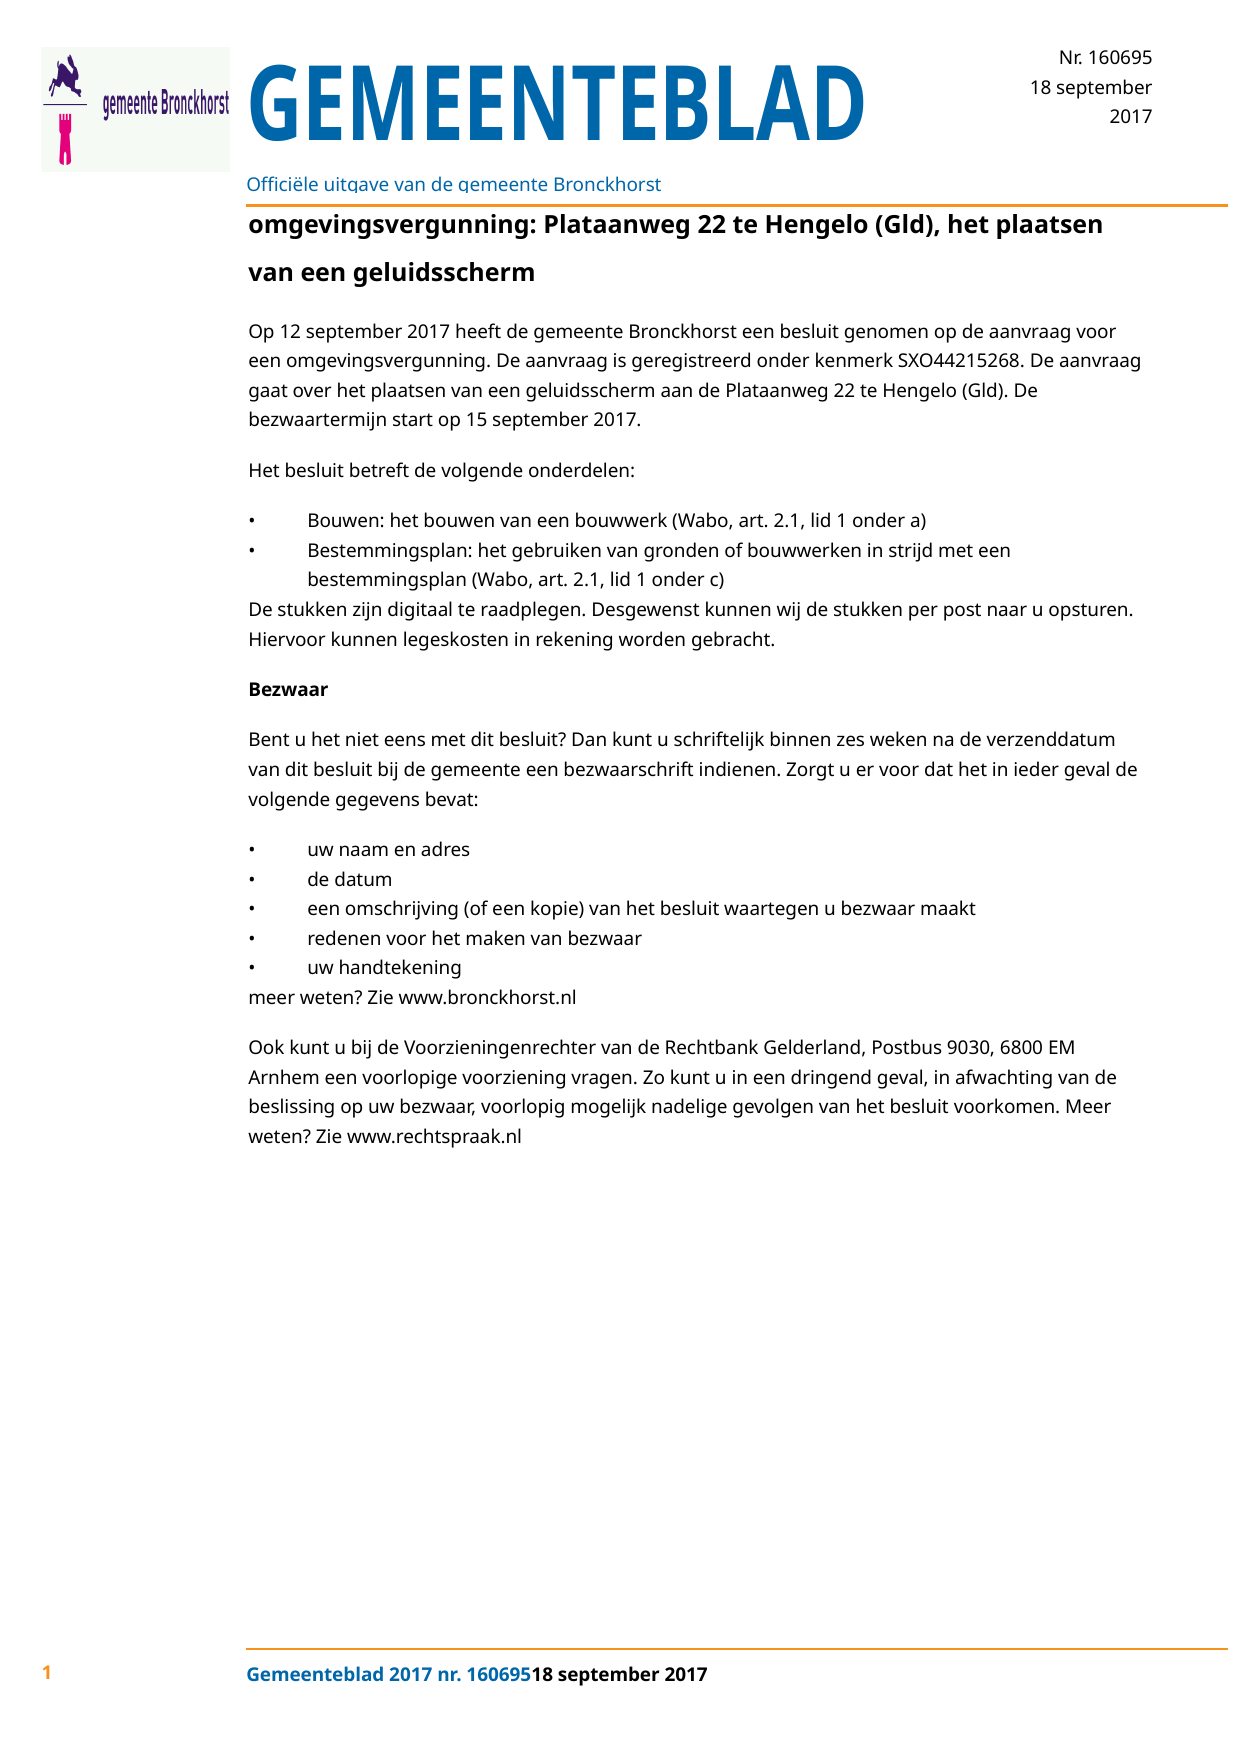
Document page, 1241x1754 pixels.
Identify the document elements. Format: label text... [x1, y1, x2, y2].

text Ook kunt u bij de Voorzieningenrechter van de Rechtbank Gelderland, Postbus 9030, 6800 EM Arnhem een voorlopige voorziening vragen. Zo kunt u in een dringend geval, in afwachting van de beslissing op uw bezwaar, voorlopig mogelijk nadelige gevolgen van het besluit voorkomen. Meer weten? Zie www.rechtspraak.nl [248, 1034, 1152, 1149]
list uw handtekening [248, 954, 1152, 980]
picture [41, 47, 231, 172]
list redenen voor het maken van bezwaar [248, 925, 1152, 951]
list een omschrijving (of een kopie) van het besluit waartegen u bezwaar maakt [248, 895, 1152, 921]
text Op 12 september 2017 heeft de gemeente Bronckhorst een besluit genomen op de aanvraag voor een omgevingsvergunning. De aanvraag is geregistreerd onder kenmerk SXO44215268. De aanvraag gaat over het plaatsen van een geluidsscherm aan de Plataanweg 22 te Hengelo (Gld). De bezwaartermijn start op 15 september 2017. [248, 318, 1152, 432]
text De stukken zijn digitaal te raadplegen. Desgewenst kunnen wij de stukken per post naar u opsturen. Hiervoor kunnen legeskosten in rekening worden gebracht. [248, 596, 1152, 652]
text Het besluit betreft de volgende onderdelen: [248, 457, 1152, 483]
text Bent u het niet eens met dit besluit? Dan kunt u schriftelijk binnen zes weken na de verzenddatum van dit besluit bij de gemeente een bezwaarschrift indienen. Zorgt u er voor dat het in ieder geval de volgende gegevens bevat: [248, 727, 1152, 812]
text meer weten? Zie www.bronckhorst.nl [248, 984, 1152, 1010]
list Bouwen: het bouwen van een bouwwerk (Wabo, art. 2.1, lid 1 onder a) [248, 507, 1152, 533]
list de datum [248, 866, 1152, 892]
text omgevingsvergunning: Plataanweg 22 te Hengelo (Gld), het plaatsen van een geluidsscherm [248, 207, 1152, 288]
list uw naam en adres [248, 836, 1152, 862]
list Bestemmingsplan: het gebruiken van gronden of bouwwerken in strijd met een bestemmingsplan (Wabo, art. 2.1, lid 1 onder c) [248, 537, 1152, 592]
text Bezwaar [248, 676, 1152, 702]
